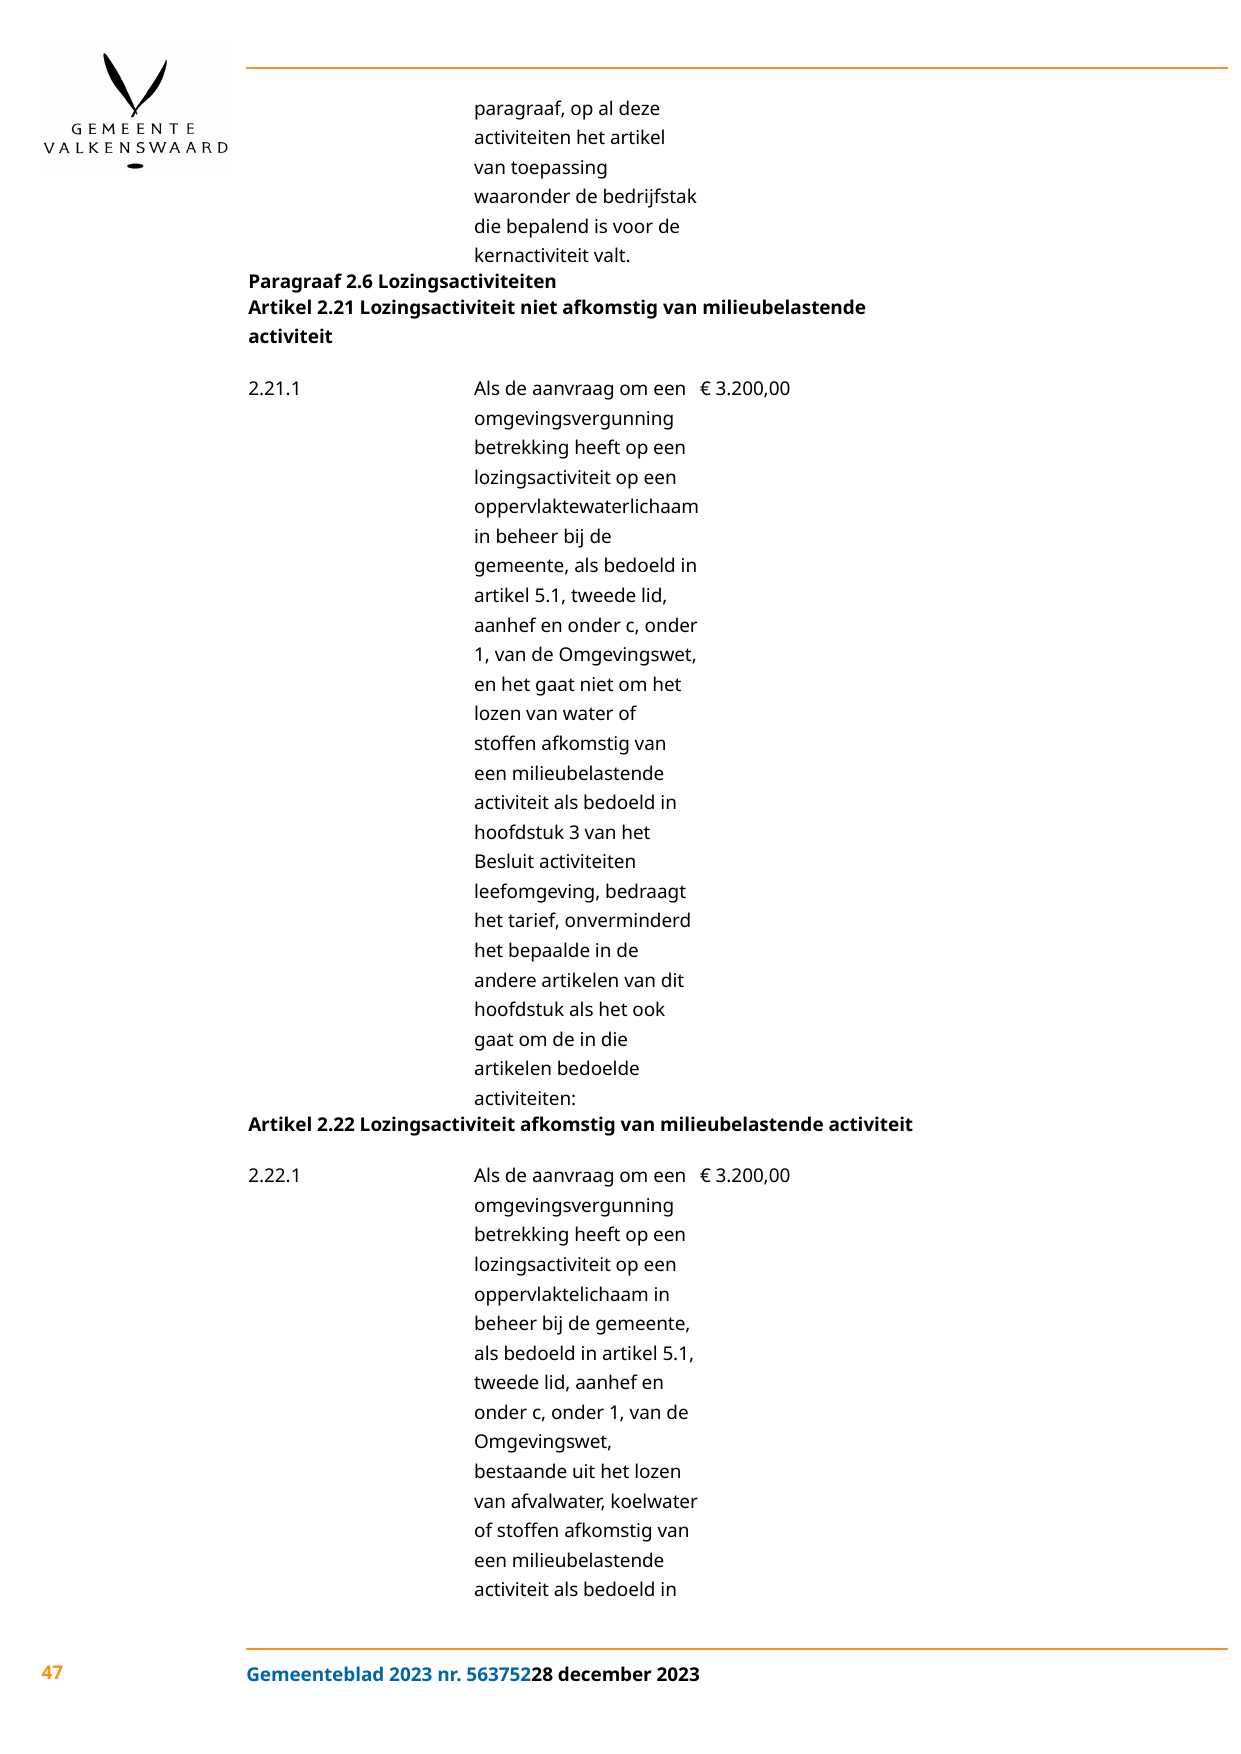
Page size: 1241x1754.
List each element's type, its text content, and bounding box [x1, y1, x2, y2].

table_cell [926, 350, 1152, 375]
picture [41, 47, 231, 172]
table_cell Paragraaf 2.6 Lozingsactiviteiten [248, 269, 1152, 294]
table_cell Artikel 2.22 Lozingsactiviteit afkomstig van milieubelastende activiteit [248, 1111, 926, 1137]
table_cell [926, 1163, 1152, 1602]
table_cell paragraaf, op al deze activiteiten het artikel van toepassing waaronder de bedrijfstak die bepalend is voor de kernactiviteit valt. [474, 95, 700, 268]
table_cell [926, 95, 1152, 268]
table_cell [926, 375, 1152, 1111]
table_cell [926, 1137, 1152, 1162]
table_cell 2.21.1 [248, 375, 474, 1111]
table_cell [248, 350, 474, 375]
table_cell € 3.200,00 [700, 375, 926, 1111]
table_cell [248, 95, 474, 268]
table_cell 2.22.1 [248, 1163, 474, 1602]
table_cell Als de aanvraag om een omgevingsvergunning betrekking heeft op een lozingsactiviteit op een oppervlaktelichaam in beheer bij de gemeente, als bedoeld in artikel 5.1, tweede lid, aanhef en onder c, onder 1, van de Omgevingswet, bestaande uit het lozen van afvalwater, koelwater of stoffen afkomstig van een milieubelastende activiteit als bedoeld in [474, 1163, 700, 1602]
table_cell [248, 1137, 474, 1162]
table_cell [700, 350, 926, 375]
table_cell [700, 95, 926, 268]
table_cell [926, 294, 1152, 349]
table_cell [700, 1137, 926, 1162]
table_cell Artikel 2.21 Lozingsactiviteit niet afkomstig van milieubelastende activiteit [248, 294, 926, 349]
table_cell [474, 350, 700, 375]
table_cell Als de aanvraag om een omgevingsvergunning betrekking heeft op een lozingsactiviteit op een oppervlaktewaterlichaam in beheer bij de gemeente, als bedoeld in artikel 5.1, tweede lid, aanhef en onder c, onder 1, van de Omgevingswet, en het gaat niet om het lozen van water of stoffen afkomstig van een milieubelastende activiteit als bedoeld in hoofdstuk 3 van het Besluit activiteiten leefomgeving, bedraagt het tarief, onverminderd het bepaalde in de andere artikelen van dit hoofdstuk als het ook gaat om de in die artikelen bedoelde activiteiten: [474, 375, 700, 1111]
table_cell [474, 1137, 700, 1162]
table_cell [926, 1111, 1152, 1137]
table_cell € 3.200,00 [700, 1163, 926, 1602]
